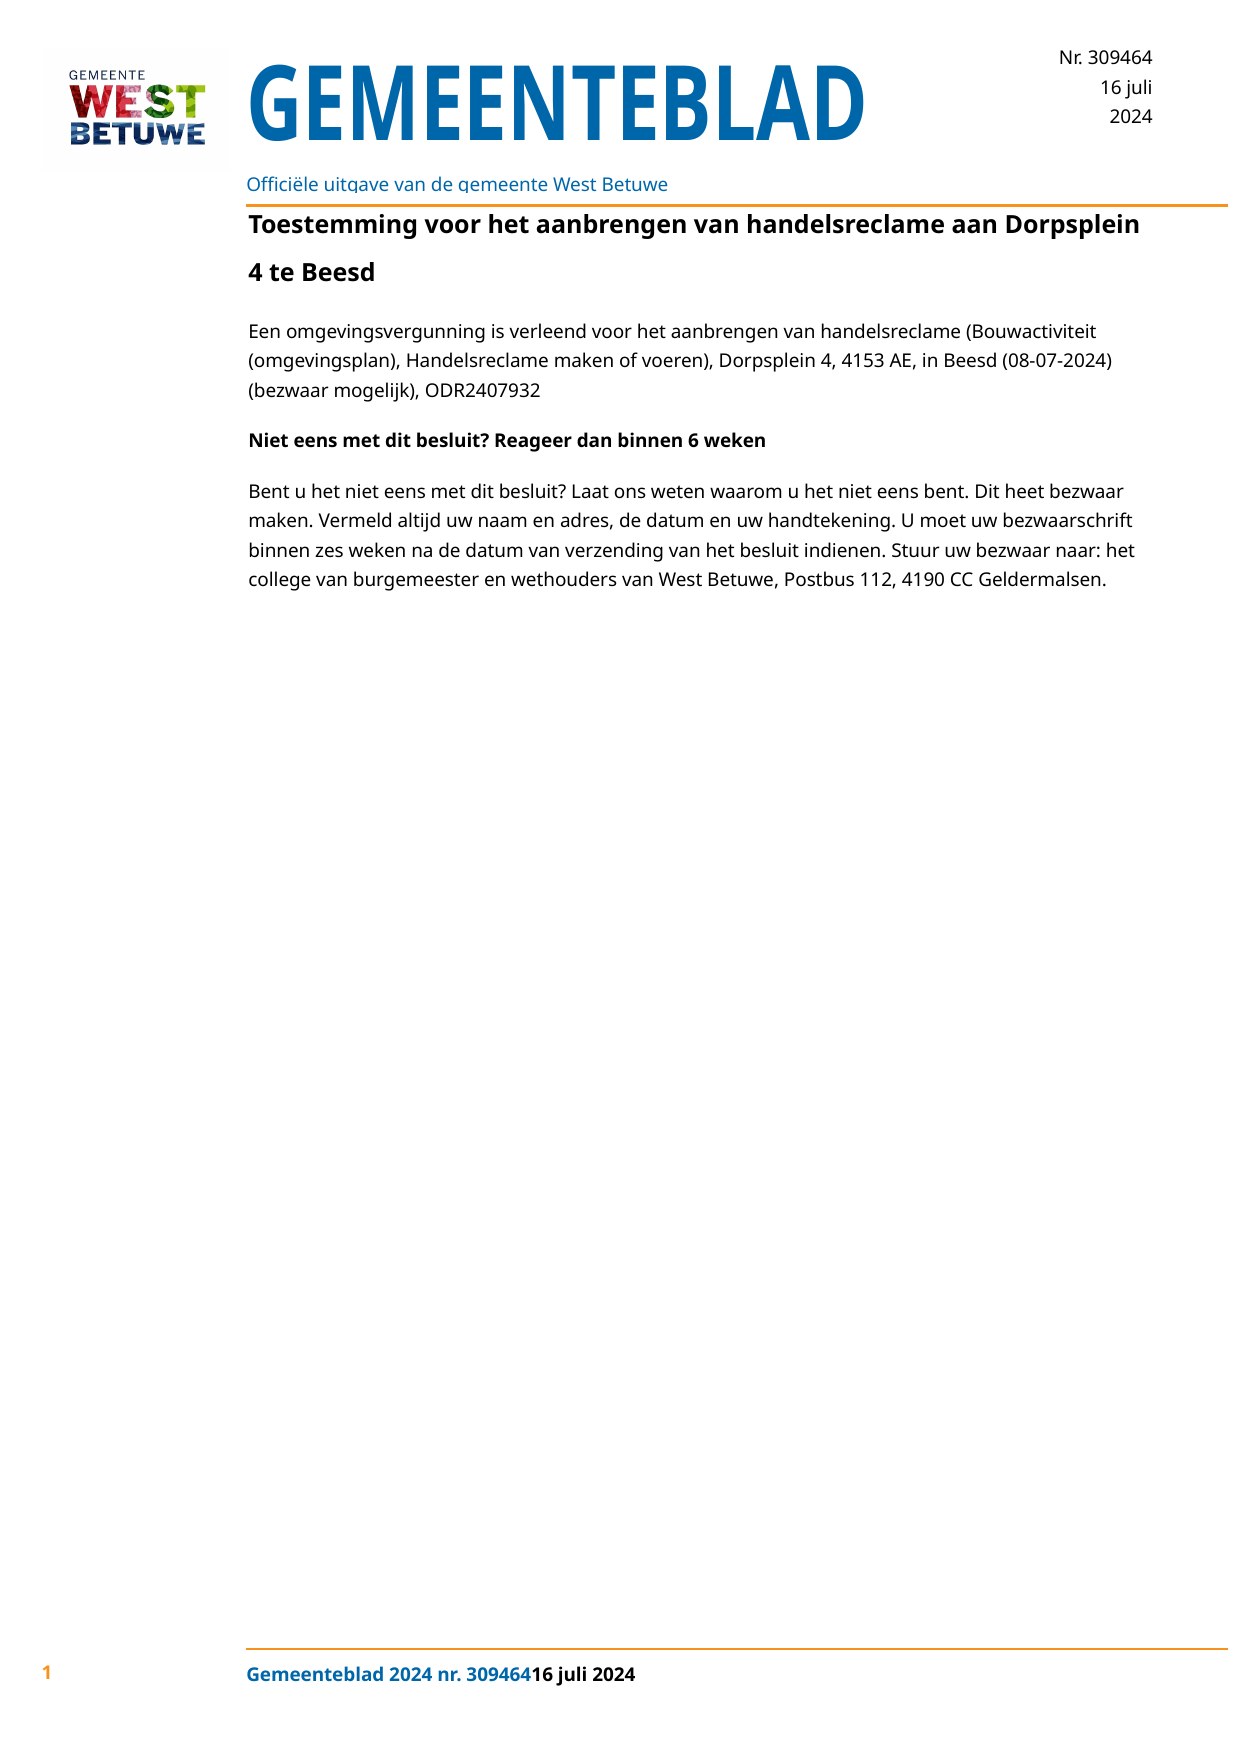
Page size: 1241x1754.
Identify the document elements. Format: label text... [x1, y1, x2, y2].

text Bent u het niet eens met dit besluit? Laat ons weten waarom u het niet eens bent. Dit heet bezwaar maken. Vermeld altijd uw naam en adres, de datum en uw handtekening. U moet uw bezwaarschrift binnen zes weken na de datum van verzending van het besluit indienen. Stuur uw bezwaar naar: het college van burgemeester en wethouders van West Betuwe, Postbus 112, 4190 CC Geldermalsen. [248, 478, 1152, 592]
text Een omgevingsvergunning is verleend voor het aanbrengen van handelsreclame (Bouwactiviteit (omgevingsplan), Handelsreclame maken of voeren), Dorpsplein 4, 4153 AE, in Beesd (08-07-2024) (bezwaar mogelijk), ODR2407932 [248, 318, 1152, 403]
text Niet eens met dit besluit? Reageer dan binnen 6 weken [248, 427, 1152, 453]
text Toestemming voor het aanbrengen van handelsreclame aan Dorpsplein 4 te Beesd [248, 207, 1152, 288]
picture [41, 47, 231, 172]
